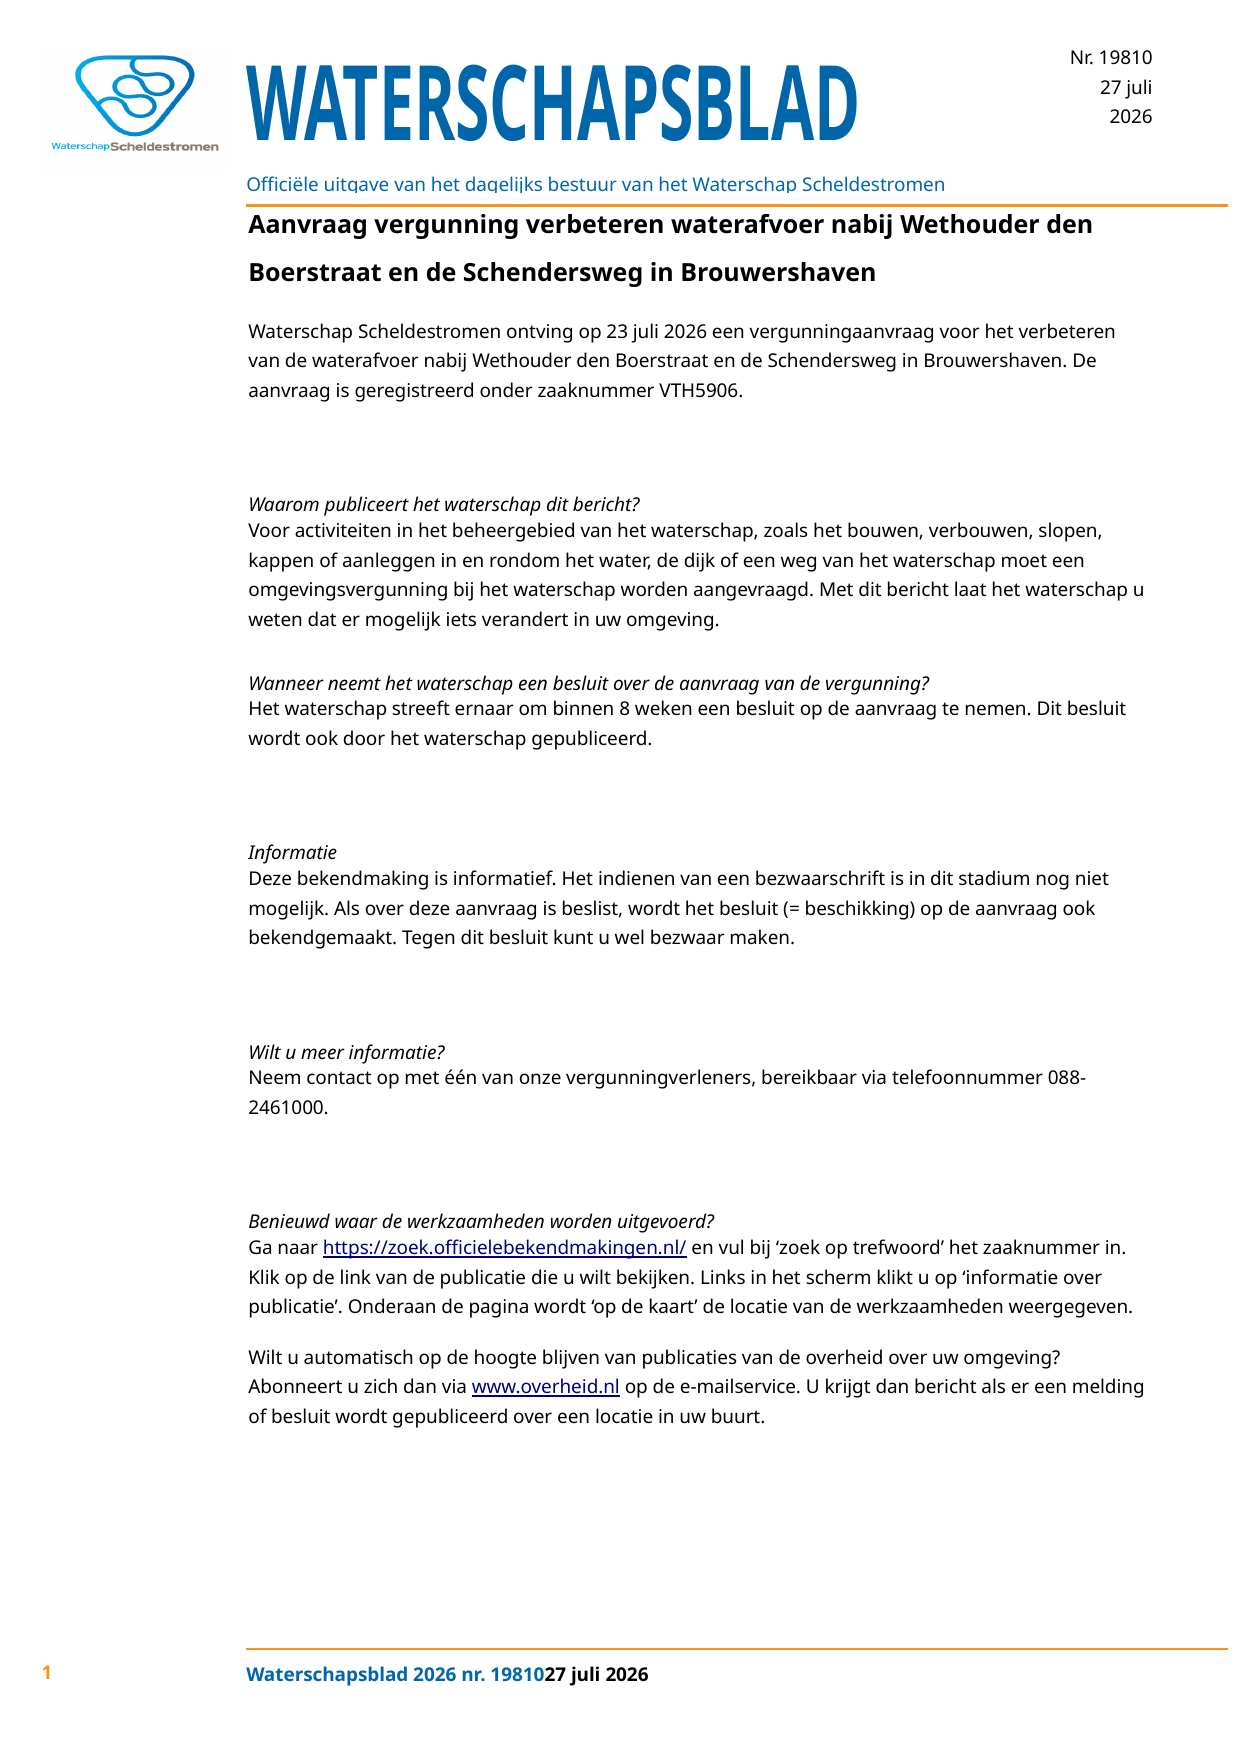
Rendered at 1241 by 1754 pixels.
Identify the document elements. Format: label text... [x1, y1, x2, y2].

text Neem contact op met één van onze vergunningverleners, bereikbaar via telefoonnummer 088-2461000. [248, 1064, 1152, 1120]
text Benieuwd waar de werkzaamheden worden uitgevoerd? [248, 1208, 1152, 1234]
text Wanneer neemt het waterschap een besluit over de aanvraag van de vergunning? [248, 670, 1152, 696]
text Waterschap Scheldestromen ontving op 23 juli 2026 een vergunningaanvraag voor het verbeteren van de waterafvoer nabij Wethouder den Boerstraat en de Schendersweg in Brouwershaven. De aanvraag is geregistreerd onder zaaknummer VTH5906. [248, 318, 1152, 403]
text Wilt u meer informatie? [248, 1039, 1152, 1064]
text Deze bekendmaking is informatief. Het indienen van een bezwaarschrift is in dit stadium nog niet mogelijk. Als over deze aanvraag is beslist, wordt het besluit (= beschikking) op de aanvraag ook bekendgemaakt. Tegen dit besluit kunt u wel bezwaar maken. [248, 865, 1152, 950]
text Informatie [248, 839, 1152, 865]
text Waarom publiceert het waterschap dit bericht? [248, 491, 1152, 517]
text Wilt u automatisch op de hoogte blijven van publicaties van de overheid over uw omgeving? Abonneert u zich dan via www.overheid.nl op de e-mailservice. U krijgt dan bericht als er een melding of besluit wordt gepubliceerd over een locatie in uw buurt. [248, 1344, 1152, 1429]
text Ga naar https://zoek.officielebekendmakingen.nl/ en vul bij ‘zoek op trefwoord’ het zaaknummer in. Klik op de link van de publicatie die u wilt bekijken. Links in het scherm klikt u op ‘informatie over publicatie’. Onderaan de pagina wordt ‘op de kaart’ de locatie van de werkzaamheden weergegeven. [248, 1234, 1152, 1319]
text Voor activiteiten in het beheergebied van het waterschap, zoals het bouwen, verbouwen, slopen, kappen of aanleggen in en rondom het water, de dijk of een weg van het waterschap moet een omgevingsvergunning bij het waterschap worden aangevraagd. Met dit bericht laat het waterschap u weten dat er mogelijk iets verandert in uw omgeving. [248, 517, 1152, 632]
picture [41, 47, 231, 172]
text Aanvraag vergunning verbeteren waterafvoer nabij Wethouder den Boerstraat en de Schendersweg in Brouwershaven [248, 207, 1152, 288]
text Het waterschap streeft ernaar om binnen 8 weken een besluit op de aanvraag te nemen. Dit besluit wordt ook door het waterschap gepubliceerd. [248, 696, 1152, 751]
